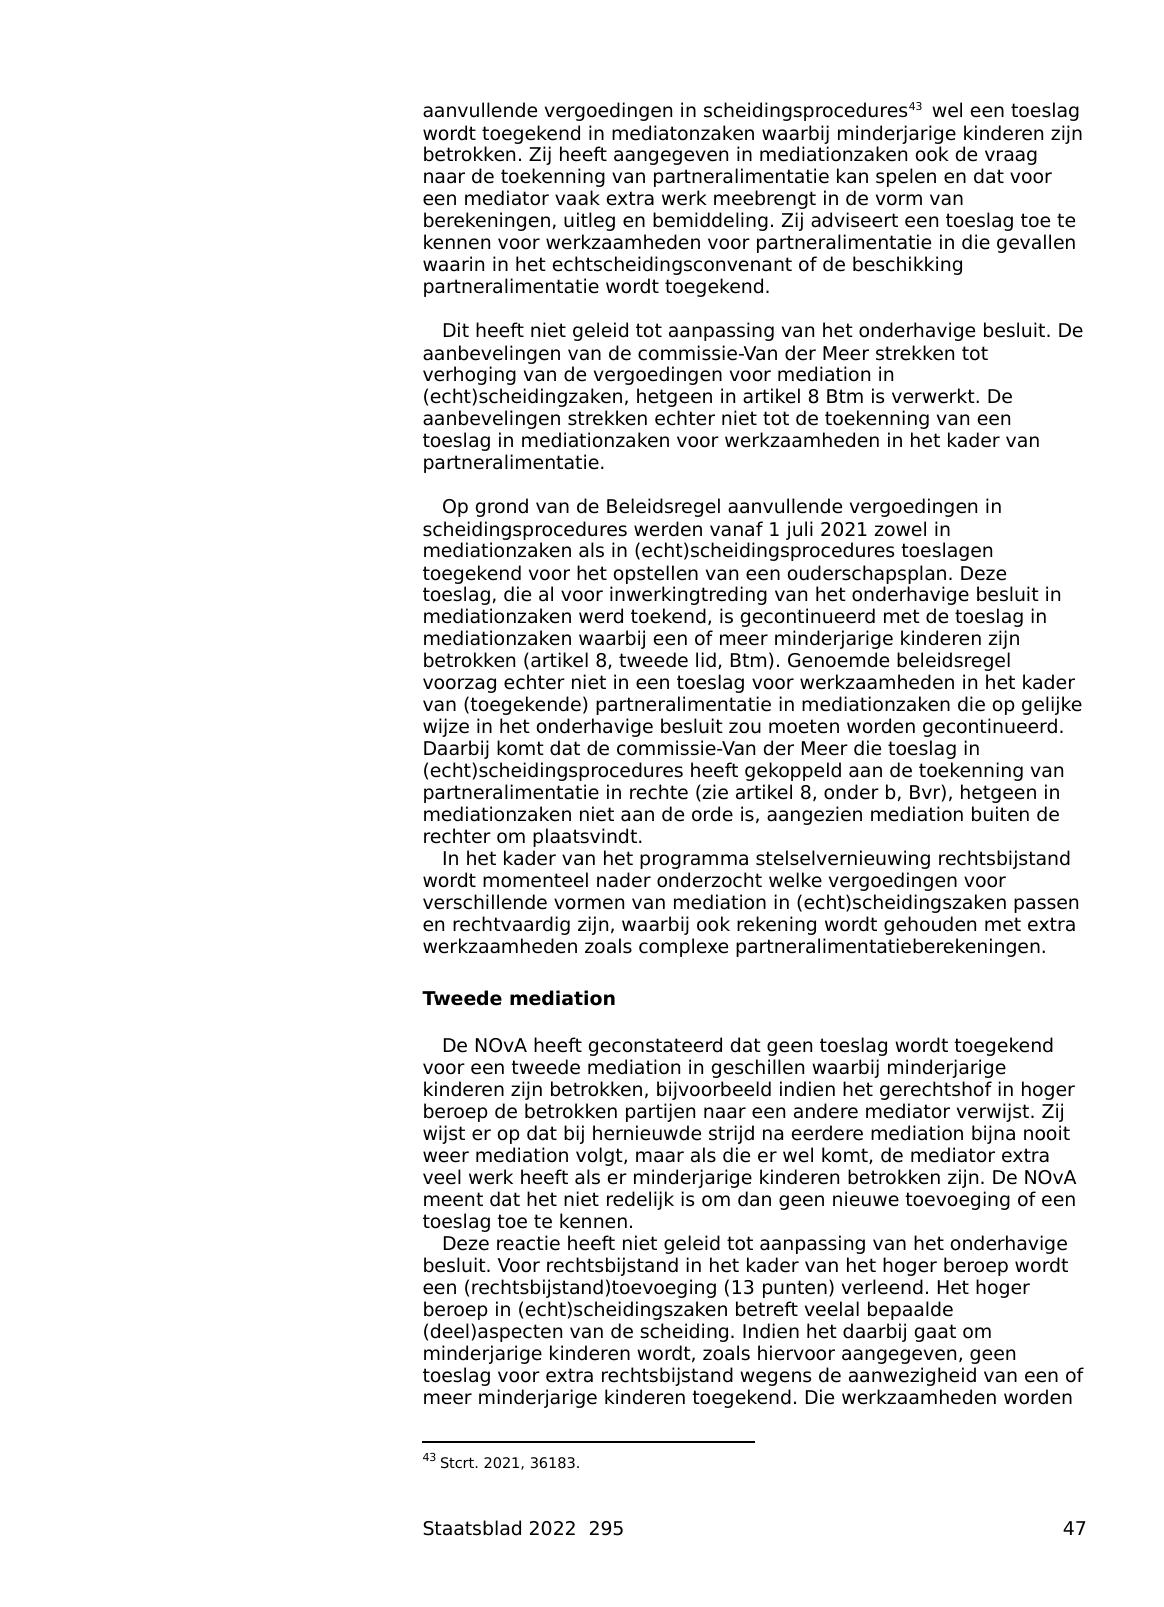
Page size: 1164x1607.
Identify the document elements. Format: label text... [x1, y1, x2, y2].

text aanvullende vergoedingen in scheidingsprocedures wel een toeslag wordt toegekend in mediatonzaken waarbij minderjarige kinderen zijn betrokken. Zij heeft aangegeven in mediationzaken ook de vraag naar de toekenning van partneralimentatie kan spelen en dat voor een mediator vaak extra werk meebrengt in de vorm van berekeningen, uitleg en bemiddeling. Zij adviseert een toeslag toe te kennen voor werkzaamheden voor partneralimentatie in die gevallen waarin in het echtscheidingsconvenant of de beschikking partneralimentatie wordt toegekend. [422, 100, 1087, 298]
text Deze reactie heeft niet geleid tot aanpassing van het onderhavige besluit. Voor rechtsbijstand in het kader van het hoger beroep wordt een (rechtsbijstand)toevoeging (13 punten) verleend. Het hoger beroep in (echt)scheidingszaken betreft veelal bepaalde (deel)aspecten van de scheiding. Indien het daarbij gaat om minderjarige kinderen wordt, zoals hiervoor aangegeven, geen toeslag voor extra rechtsbijstand wegens de aanwezigheid van een of meer minderjarige kinderen toegekend. Die werkzaamheden worden [422, 1233, 1087, 1409]
text Op grond van de Beleidsregel aanvullende vergoedingen in scheidingsprocedures werden vanaf 1 juli 2021 zowel in mediationzaken als in (echt)scheidingsprocedures toeslagen toegekend voor het opstellen van een ouderschapsplan. Deze toeslag, die al voor inwerkingtreding van het onderhavige besluit in mediationzaken werd toekend, is gecontinueerd met de toeslag in mediationzaken waarbij een of meer minderjarige kinderen zijn betrokken (artikel 8, tweede lid, Btm). Genoemde beleidsregel voorzag echter niet in een toeslag voor werkzaamheden in het kader van (toegekende) partneralimentatie in mediationzaken die op gelijke wijze in het onderhavige besluit zou moeten worden gecontinueerd. Daarbij komt dat de commissie-Van der Meer die toeslag in (echt)scheidingsprocedures heeft gekoppeld aan de toekenning van partneralimentatie in rechte (zie artikel 8, onder b, Bvr), hetgeen in mediationzaken niet aan de orde is, aangezien mediation buiten de rechter om plaatsvindt. [422, 496, 1087, 848]
subtitle Tweede mediation [422, 988, 1087, 1010]
text Dit heeft niet geleid tot aanpassing van het onderhavige besluit. De aanbevelingen van de commissie-Van der Meer strekken tot verhoging van de vergoedingen voor mediation in (echt)scheidingzaken, hetgeen in artikel 8 Btm is verwerkt. De aanbevelingen strekken echter niet tot de toekenning van een toeslag in mediationzaken voor werkzaamheden in het kader van partneralimentatie. [422, 320, 1087, 474]
text In het kader van het programma stelselvernieuwing rechtsbijstand wordt momenteel nader onderzocht welke vergoedingen voor verschillende vormen van mediation in (echt)scheidingszaken passen en rechtvaardig zijn, waarbij ook rekening wordt gehouden met extra werkzaamheden zoals complexe partneralimentatieberekeningen. [422, 848, 1087, 958]
text De NOvA heeft geconstateerd dat geen toeslag wordt toegekend voor een tweede mediation in geschillen waarbij minderjarige kinderen zijn betrokken, bijvoorbeeld indien het gerechtshof in hoger beroep de betrokken partijen naar een andere mediator verwijst. Zij wijst er op dat bij hernieuwde strijd na eerdere mediation bijna nooit weer mediation volgt, maar als die er wel komt, de mediator extra veel werk heeft als er minderjarige kinderen betrokken zijn. De NOvA meent dat het niet redelijk is om dan geen nieuwe toevoeging of een toeslag toe te kennen. [422, 1035, 1087, 1233]
text Stcrt. 2021, 36183. [422, 1451, 1087, 1473]
